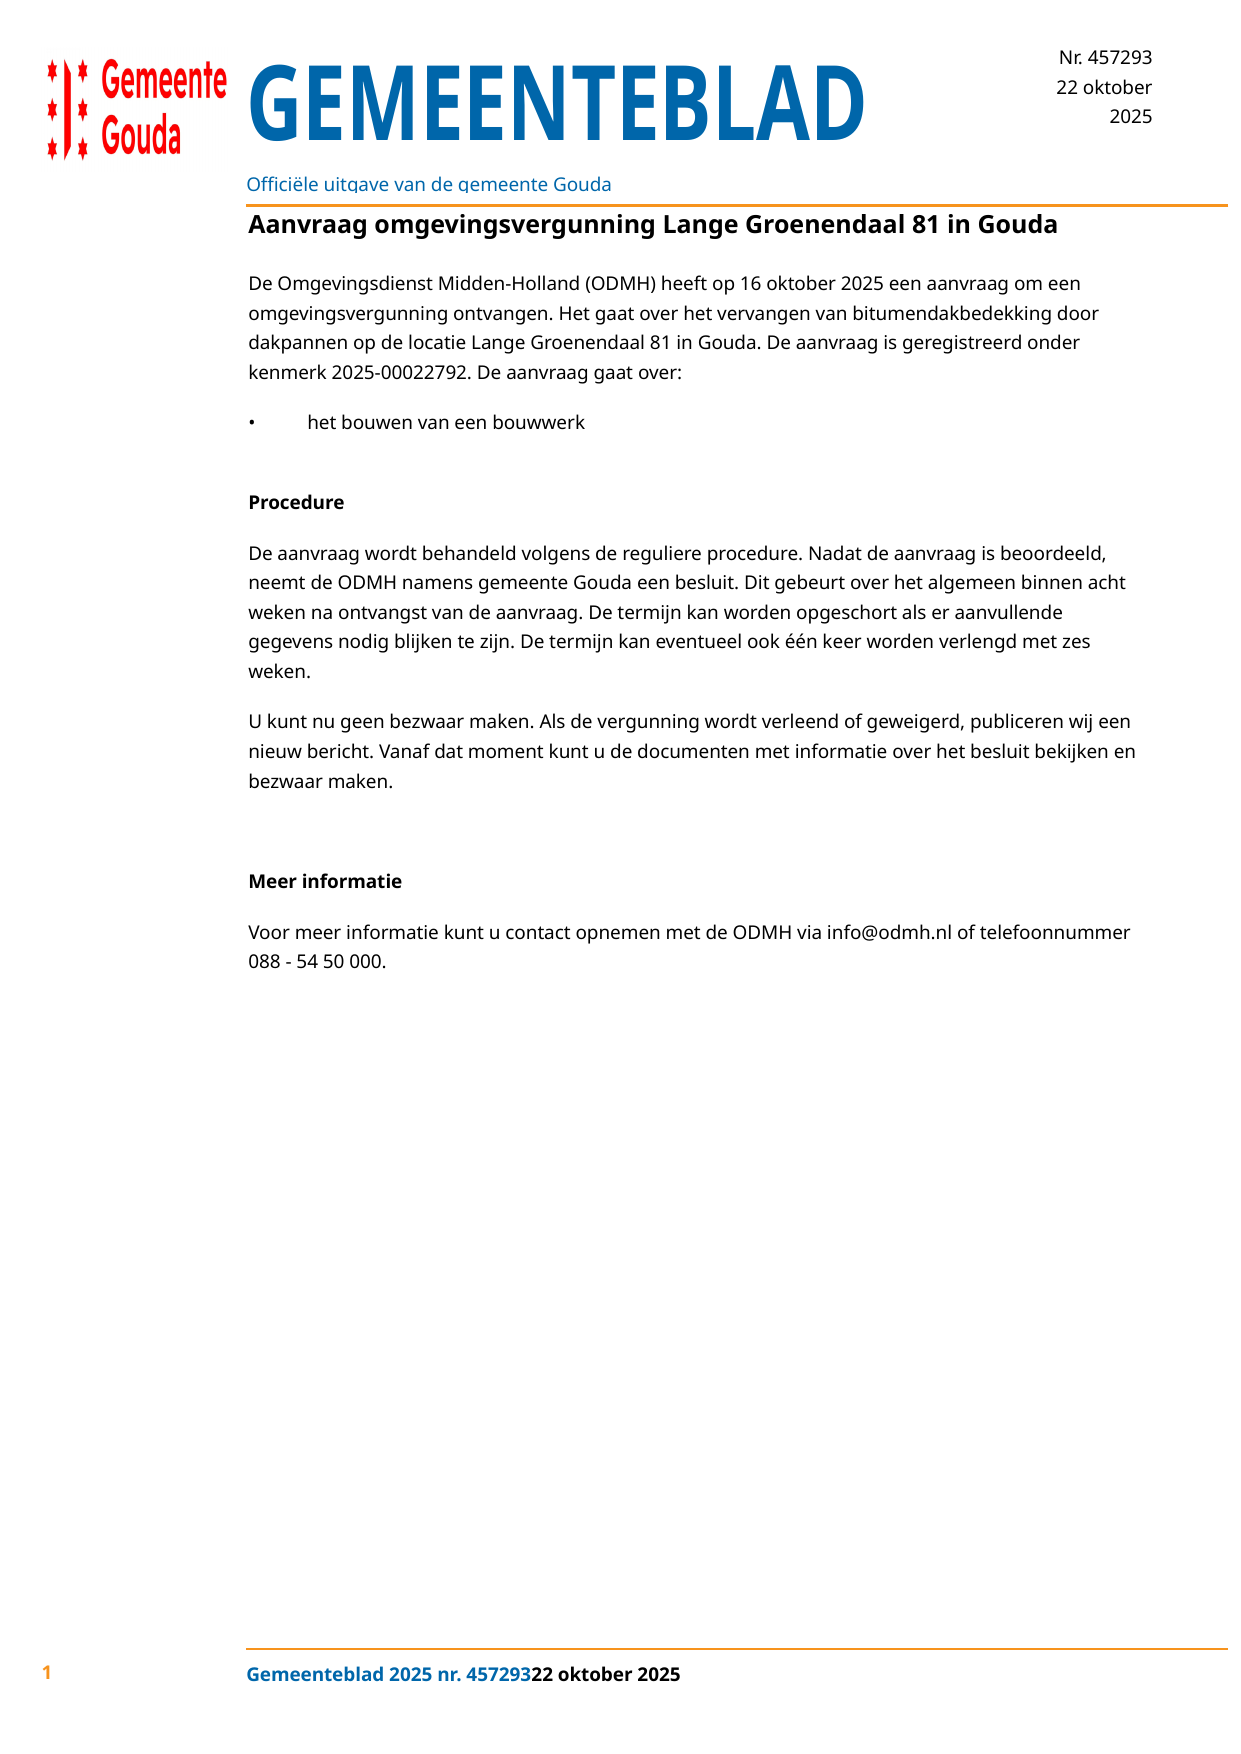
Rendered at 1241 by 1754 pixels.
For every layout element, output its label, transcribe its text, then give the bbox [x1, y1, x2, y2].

text Procedure [248, 489, 1152, 515]
list het bouwen van een bouwwerk [248, 409, 1152, 435]
text Voor meer informatie kunt u contact opnemen met de ODMH via info@odmh.nl of telefoonnummer 088 - 54 50 000. [248, 919, 1152, 974]
text Aanvraag omgevingsvergunning Lange Groenendaal 81 in Gouda [248, 207, 1152, 241]
text De Omgevingsdienst Midden-Holland (ODMH) heeft op 16 oktober 2025 een aanvraag om een omgevingsvergunning ontvangen. Het gaat over het vervangen van bitumendakbedekking door dakpannen op de locatie Lange Groenendaal 81 in Gouda. De aanvraag is geregistreerd onder kenmerk 2025-00022792. De aanvraag gaat over: [248, 270, 1152, 385]
text De aanvraag wordt behandeld volgens de reguliere procedure. Nadat de aanvraag is beoordeeld, neemt de ODMH namens gemeente Gouda een besluit. Dit gebeurt over het algemeen binnen acht weken na ontvangst van de aanvraag. De termijn kan worden opgeschort als er aanvullende gegevens nodig blijken te zijn. De termijn kan eventueel ook één keer worden verlengd met zes weken. [248, 540, 1152, 684]
text Meer informatie [248, 869, 1152, 894]
text U kunt nu geen bezwaar maken. Als de vergunning wordt verleend of geweigerd, publiceren wij een nieuw bericht. Vanaf dat moment kunt u de documenten met informatie over het besluit bekijken en bezwaar maken. [248, 709, 1152, 793]
picture [41, 47, 231, 172]
